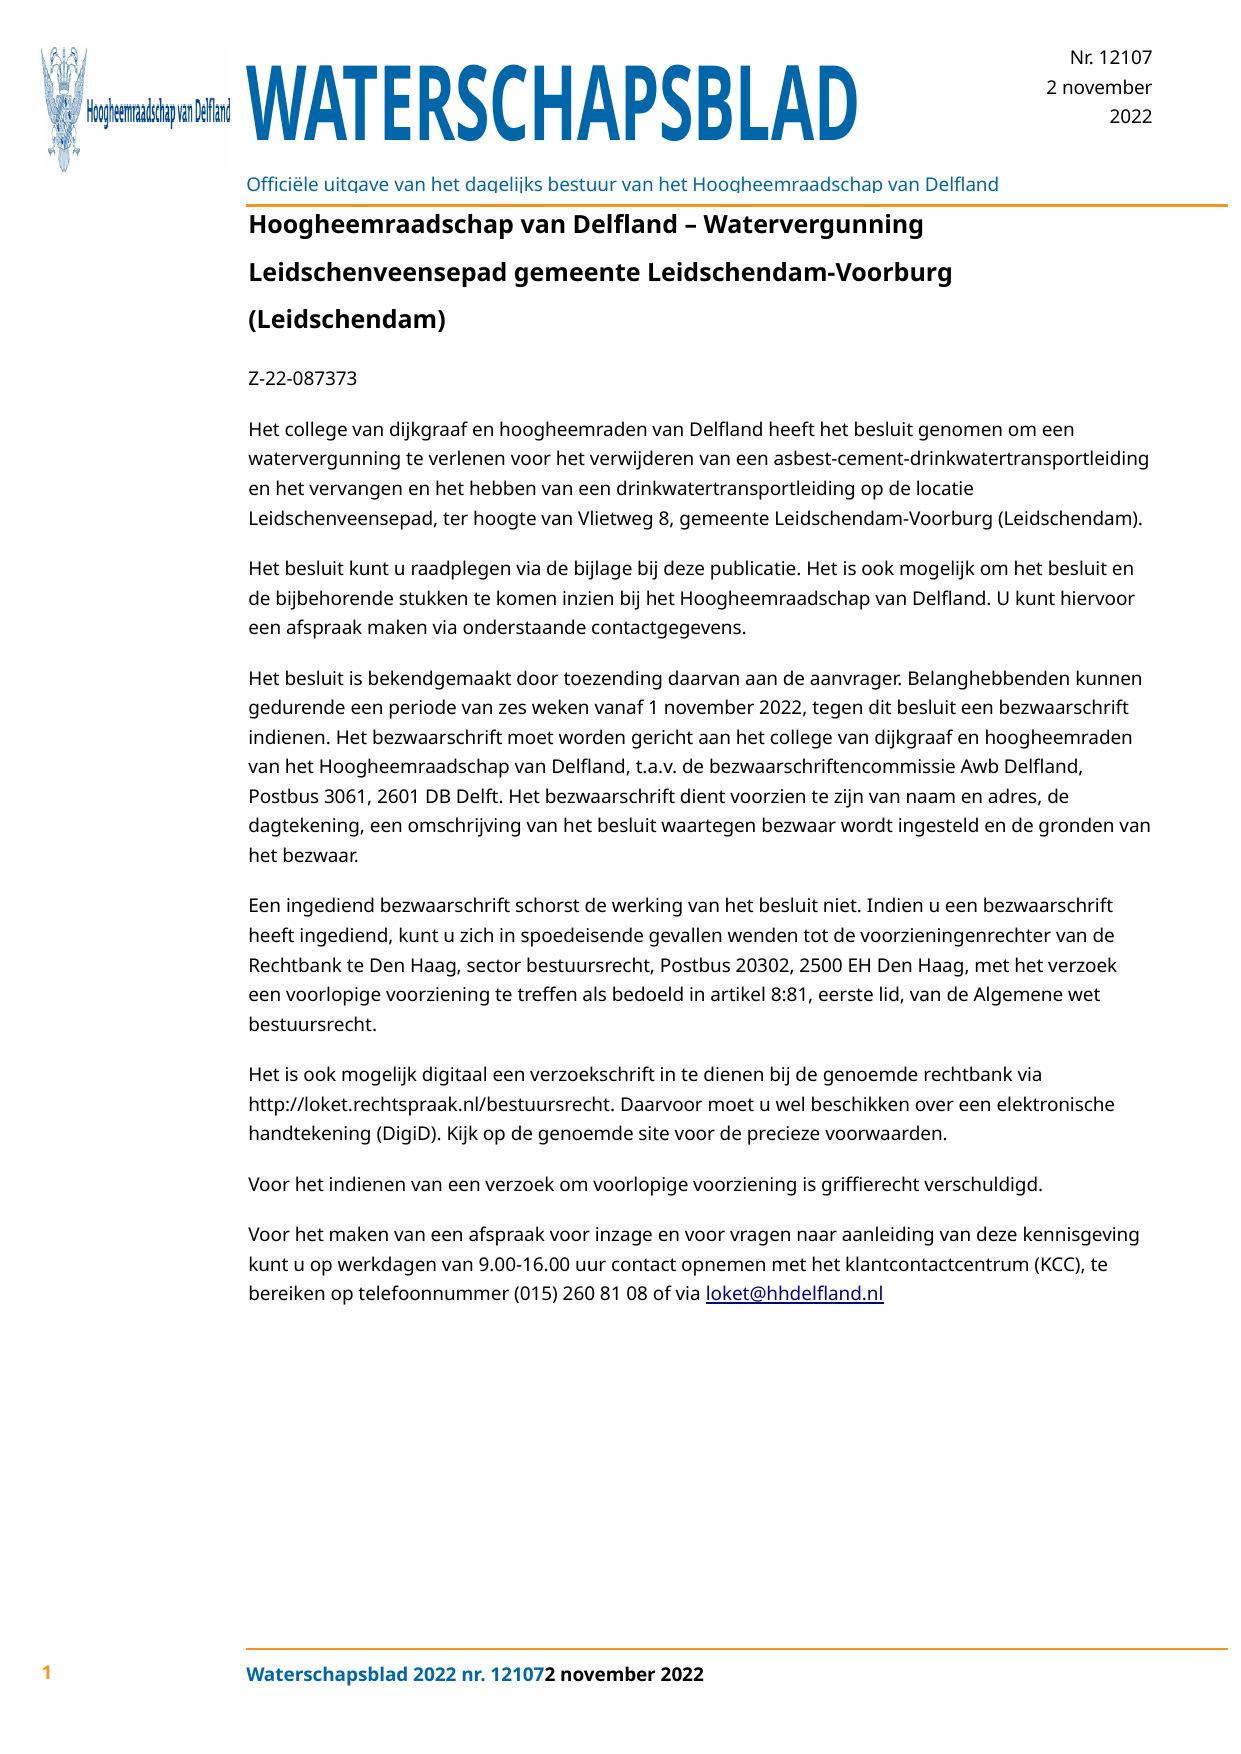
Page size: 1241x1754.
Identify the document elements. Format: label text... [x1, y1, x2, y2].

text Het besluit kunt u raadplegen via de bijlage bij deze publicatie. Het is ook mogelijk om het besluit en de bijbehorende stukken te komen inzien bij het Hoogheemraadschap van Delfland. U kunt hiervoor een afspraak maken via onderstaande contactgegevens. [248, 555, 1152, 640]
text Het besluit is bekendgemaakt door toezending daarvan aan de aanvrager. Belanghebbenden kunnen gedurende een periode van zes weken vanaf 1 november 2022, tegen dit besluit een bezwaarschrift indienen. Het bezwaarschrift moet worden gericht aan het college van dijkgraaf en hoogheemraden van het Hoogheemraadschap van Delfland, t.a.v. de bezwaarschriftencommissie Awb Delfland, Postbus 3061, 2601 DB Delft. Het bezwaarschrift dient voorzien te zijn van naam en adres, de dagtekening, een omschrijving van het besluit waartegen bezwaar wordt ingesteld en de gronden van het bezwaar. [248, 665, 1152, 868]
text Z-22-087373 [248, 366, 1152, 391]
text Voor het maken van een afspraak voor inzage en voor vragen naar aanleiding van deze kennisgeving kunt u op werkdagen van 9.00-16.00 uur contact opnemen met het klantcontactcentrum (KCC), te bereiken op telefoonnummer (015) 260 81 08 of via loket@hhdelfland.nl [248, 1221, 1152, 1306]
text Het is ook mogelijk digitaal een verzoekschrift in te dienen bij de genoemde rechtbank via http://loket.rechtspraak.nl/bestuursrecht. Daarvoor moet u wel beschikken over een elektronische handtekening (DigiD). Kijk op de genoemde site voor de precieze voorwaarden. [248, 1061, 1152, 1146]
text Hoogheemraadschap van Delfland – Watervergunning Leidschenveensepad gemeente Leidschendam-Voorburg (Leidschendam) [248, 207, 1152, 336]
text Een ingediend bezwaarschrift schorst de werking van het besluit niet. Indien u een bezwaarschrift heeft ingediend, kunt u zich in spoedeisende gevallen wenden tot de voorzieningenrechter van de Rechtbank te Den Haag, sector bestuursrecht, Postbus 20302, 2500 EH Den Haag, met het verzoek een voorlopige voorziening te treffen als bedoeld in artikel 8:81, eerste lid, van de Algemene wet bestuursrecht. [248, 893, 1152, 1037]
text Voor het indienen van een verzoek om voorlopige voorziening is griffierecht verschuldigd. [248, 1171, 1152, 1197]
picture [41, 47, 231, 172]
text Het college van dijkgraaf en hoogheemraden van Delfland heeft het besluit genomen om een watervergunning te verlenen voor het verwijderen van een asbest-cement-drinkwatertransportleiding en het vervangen en het hebben van een drinkwatertransportleiding op de locatie Leidschenveensepad, ter hoogte van Vlietweg 8, gemeente Leidschendam-Voorburg (Leidschendam). [248, 416, 1152, 530]
